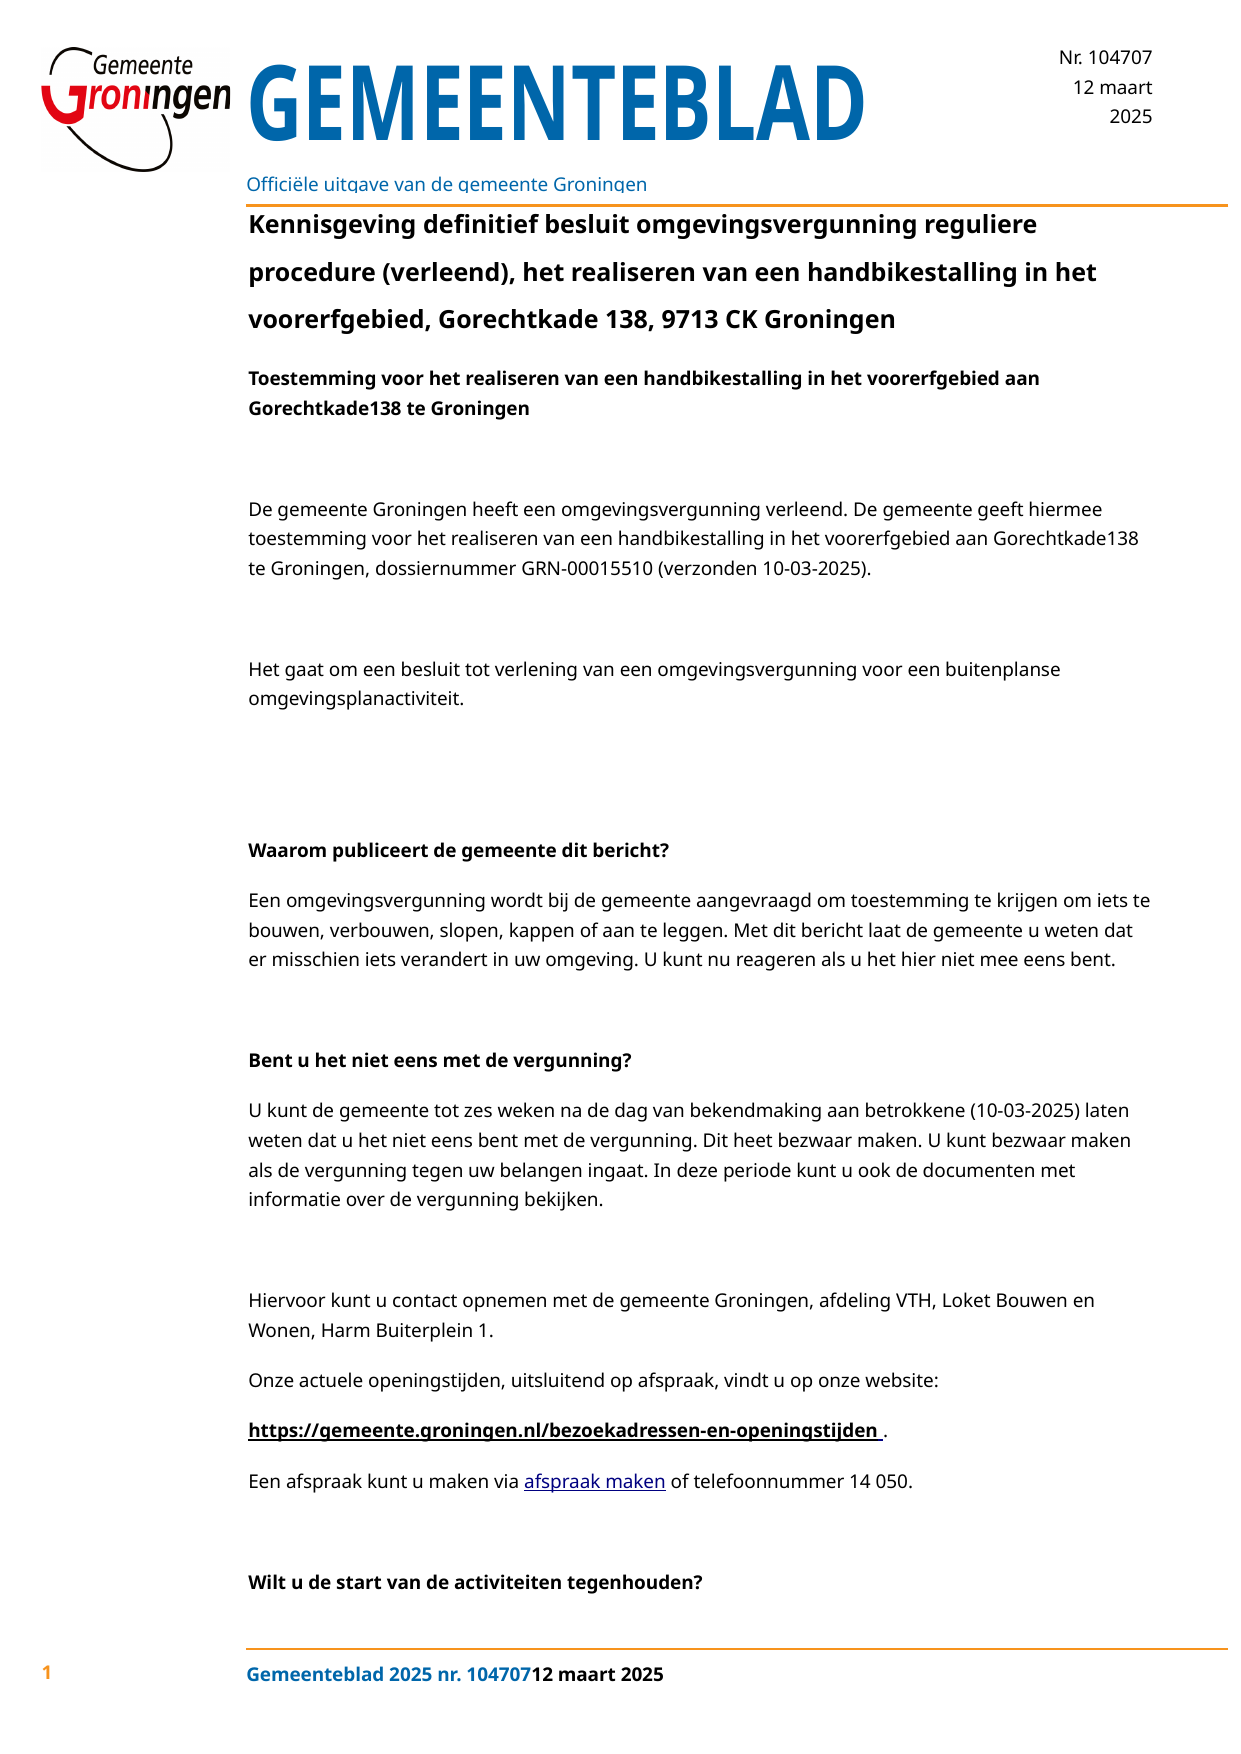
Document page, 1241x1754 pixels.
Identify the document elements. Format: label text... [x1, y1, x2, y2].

text Een afspraak kunt u maken via afspraak maken of telefoonnummer 14 050. [248, 1468, 1152, 1494]
text U kunt de gemeente tot zes weken na de dag van bekendmaking aan betrokkene (10-03-2025) laten weten dat u het niet eens bent met de vergunning. Dit heet bezwaar maken. U kunt bezwaar maken als de vergunning tegen uw belangen ingaat. In deze periode kunt u ook de documenten met informatie over de vergunning bekijken. [248, 1098, 1152, 1212]
text Kennisgeving definitief besluit omgevingsvergunning reguliere procedure (verleend), het realiseren van een handbikestalling in het voorerfgebied, Gorechtkade 138, 9713 CK Groningen [248, 207, 1152, 336]
text Hiervoor kunt u contact opnemen met de gemeente Groningen, afdeling VTH, Loket Bouwen en Wonen, Harm Buiterplein 1. [248, 1287, 1152, 1342]
picture [41, 47, 231, 172]
text https://gemeente.groningen.nl/bezoekadressen-en-openingstijden . [248, 1418, 1152, 1443]
text Waarom publiceert de gemeente dit bericht? [248, 837, 1152, 862]
text Wilt u de start van de activiteiten tegenhouden? [248, 1569, 1152, 1594]
text De gemeente Groningen heeft een omgevingsvergunning verleend. De gemeente geeft hiermee toestemming voor het realiseren van een handbikestalling in het voorerfgebied aan Gorechtkade138 te Groningen, dossiernummer GRN-00015510 (verzonden 10-03-2025). [248, 496, 1152, 581]
text Een omgevingsvergunning wordt bij de gemeente aangevraagd om toestemming te krijgen om iets te bouwen, verbouwen, slopen, kappen of aan te leggen. Met dit bericht laat de gemeente u weten dat er misschien iets verandert in uw omgeving. U kunt nu reageren als u het hier niet mee eens bent. [248, 887, 1152, 972]
text Bent u het niet eens met de vergunning? [248, 1047, 1152, 1073]
text Het gaat om een besluit tot verlening van een omgevingsvergunning voor een buitenplanse omgevingsplanactiviteit. [248, 656, 1152, 711]
text Onze actuele openingstijden, uitsluitend op afspraak, vindt u op onze website: [248, 1367, 1152, 1393]
text Toestemming voor het realiseren van een handbikestalling in het voorerfgebied aan Gorechtkade138 te Groningen [248, 366, 1152, 421]
